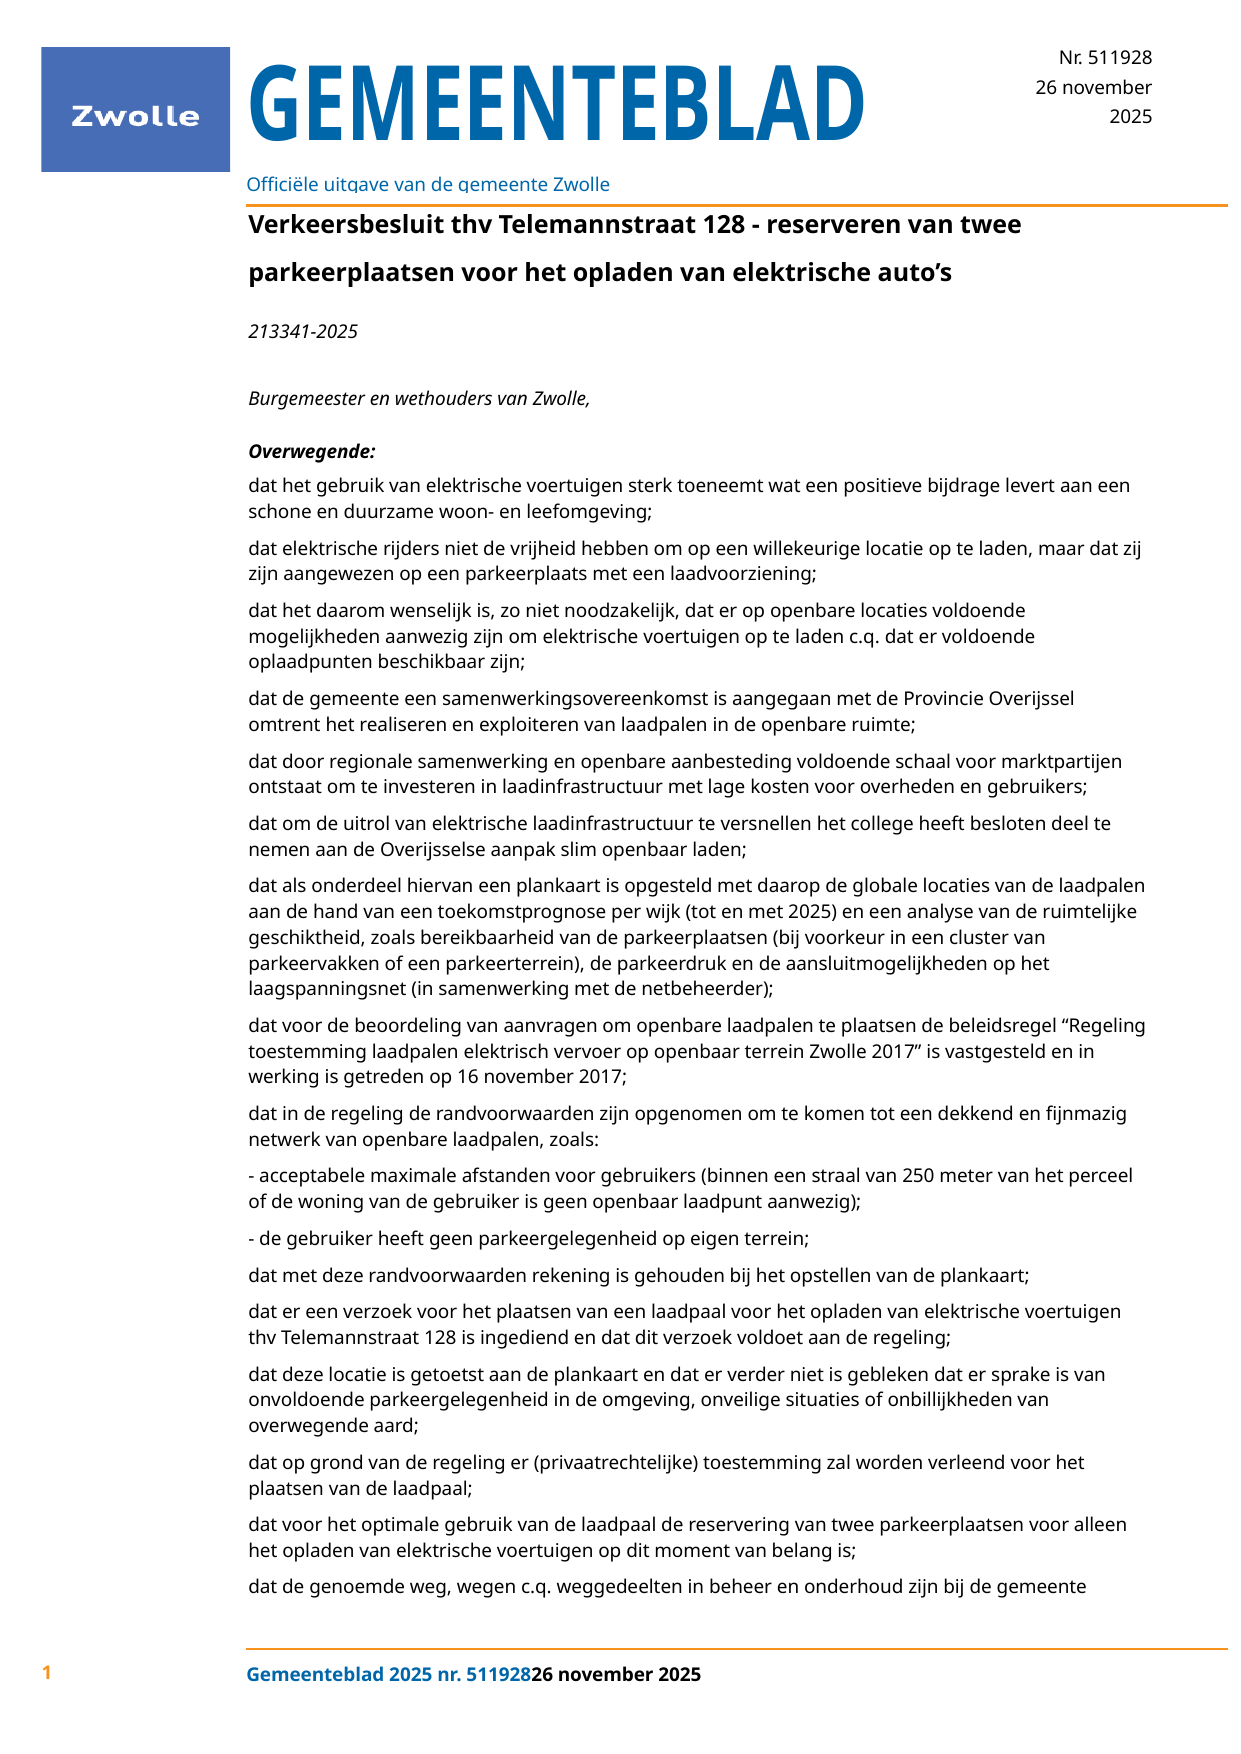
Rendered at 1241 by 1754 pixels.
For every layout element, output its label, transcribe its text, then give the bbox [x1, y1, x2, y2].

text Burgemeester en wethouders van Zwolle, [248, 386, 1152, 411]
text dat voor het optimale gebruik van de laadpaal de reservering van twee parkeerplaatsen voor alleen het opladen van elektrische voertuigen op dit moment van belang is; [248, 1511, 1152, 1563]
text - acceptabele maximale afstanden voor gebruikers (binnen een straal van 250 meter van het perceel of de woning van de gebruiker is geen openbaar laadpunt aanwezig); [248, 1163, 1152, 1214]
text - de gebruiker heeft geen parkeergelegenheid op eigen terrein; [248, 1225, 1152, 1251]
text dat om de uitrol van elektrische laadinfrastructuur te versnellen het college heeft besloten deel te nemen aan de Overijsselse aanpak slim openbaar laden; [248, 810, 1152, 862]
text dat deze locatie is getoetst aan de plankaart en dat er verder niet is gebleken dat er sprake is van onvoldoende parkeergelegenheid in de omgeving, onveilige situaties of onbillijkheden van overwegende aard; [248, 1361, 1152, 1438]
text dat met deze randvoorwaarden rekening is gehouden bij het opstellen van de plankaart; [248, 1262, 1152, 1287]
text dat de genoemde weg, wegen c.q. weggedeelten in beheer en onderhoud zijn bij de gemeente [248, 1574, 1152, 1599]
text dat het gebruik van elektrische voertuigen sterk toeneemt wat een positieve bijdrage levert aan een schone en duurzame woon- en leefomgeving; [248, 472, 1152, 524]
text dat de gemeente een samenwerkingsovereenkomst is aangegaan met de Provincie Overijssel omtrent het realiseren en exploiteren van laadpalen in de openbare ruimte; [248, 685, 1152, 737]
text dat voor de beoordeling van aanvragen om openbare laadpalen te plaatsen de beleidsregel “Regeling toestemming laadpalen elektrisch vervoer op openbaar terrein Zwolle 2017” is vastgesteld en in werking is getreden op 16 november 2017; [248, 1012, 1152, 1089]
text dat er een verzoek voor het plaatsen van een laadpaal voor het opladen van elektrische voertuigen thv Telemannstraat 128 is ingediend en dat dit verzoek voldoet aan de regeling; [248, 1298, 1152, 1350]
text dat in de regeling de randvoorwaarden zijn opgenomen om te komen tot een dekkend en fijnmazig netwerk van openbare laadpalen, zoals: [248, 1100, 1152, 1152]
text dat als onderdeel hiervan een plankaart is opgesteld met daarop de globale locaties van de laadpalen aan de hand van een toekomstprognose per wijk (tot en met 2025) en een analyse van de ruimtelijke geschiktheid, zoals bereikbaarheid van de parkeerplaatsen (bij voorkeur in een cluster van parkeervakken of een parkeerterrein), de parkeerdruk en de aansluitmogelijkheden op het laagspanningsnet (in samenwerking met de netbeheerder); [248, 873, 1152, 1001]
text 213341-2025 [248, 318, 1152, 344]
text dat het daarom wenselijk is, zo niet noodzakelijk, dat er op openbare locaties voldoende mogelijkheden aanwezig zijn om elektrische voertuigen op te laden c.q. dat er voldoende oplaadpunten beschikbaar zijn; [248, 597, 1152, 674]
text dat op grond van de regeling er (privaatrechtelijke) toestemming zal worden verleend voor het plaatsen van de laadpaal; [248, 1449, 1152, 1500]
text Overwegende: [248, 438, 1152, 464]
picture [41, 47, 231, 172]
text dat door regionale samenwerking en openbare aanbesteding voldoende schaal voor marktpartijen ontstaat om te investeren in laadinfrastructuur met lage kosten voor overheden en gebruikers; [248, 748, 1152, 799]
text Verkeersbesluit thv Telemannstraat 128 - reserveren van twee parkeerplaatsen voor het opladen van elektrische auto’s [248, 207, 1152, 288]
text dat elektrische rijders niet de vrijheid hebben om op een willekeurige locatie op te laden, maar dat zij zijn aangewezen op een parkeerplaats met een laadvoorziening; [248, 535, 1152, 586]
